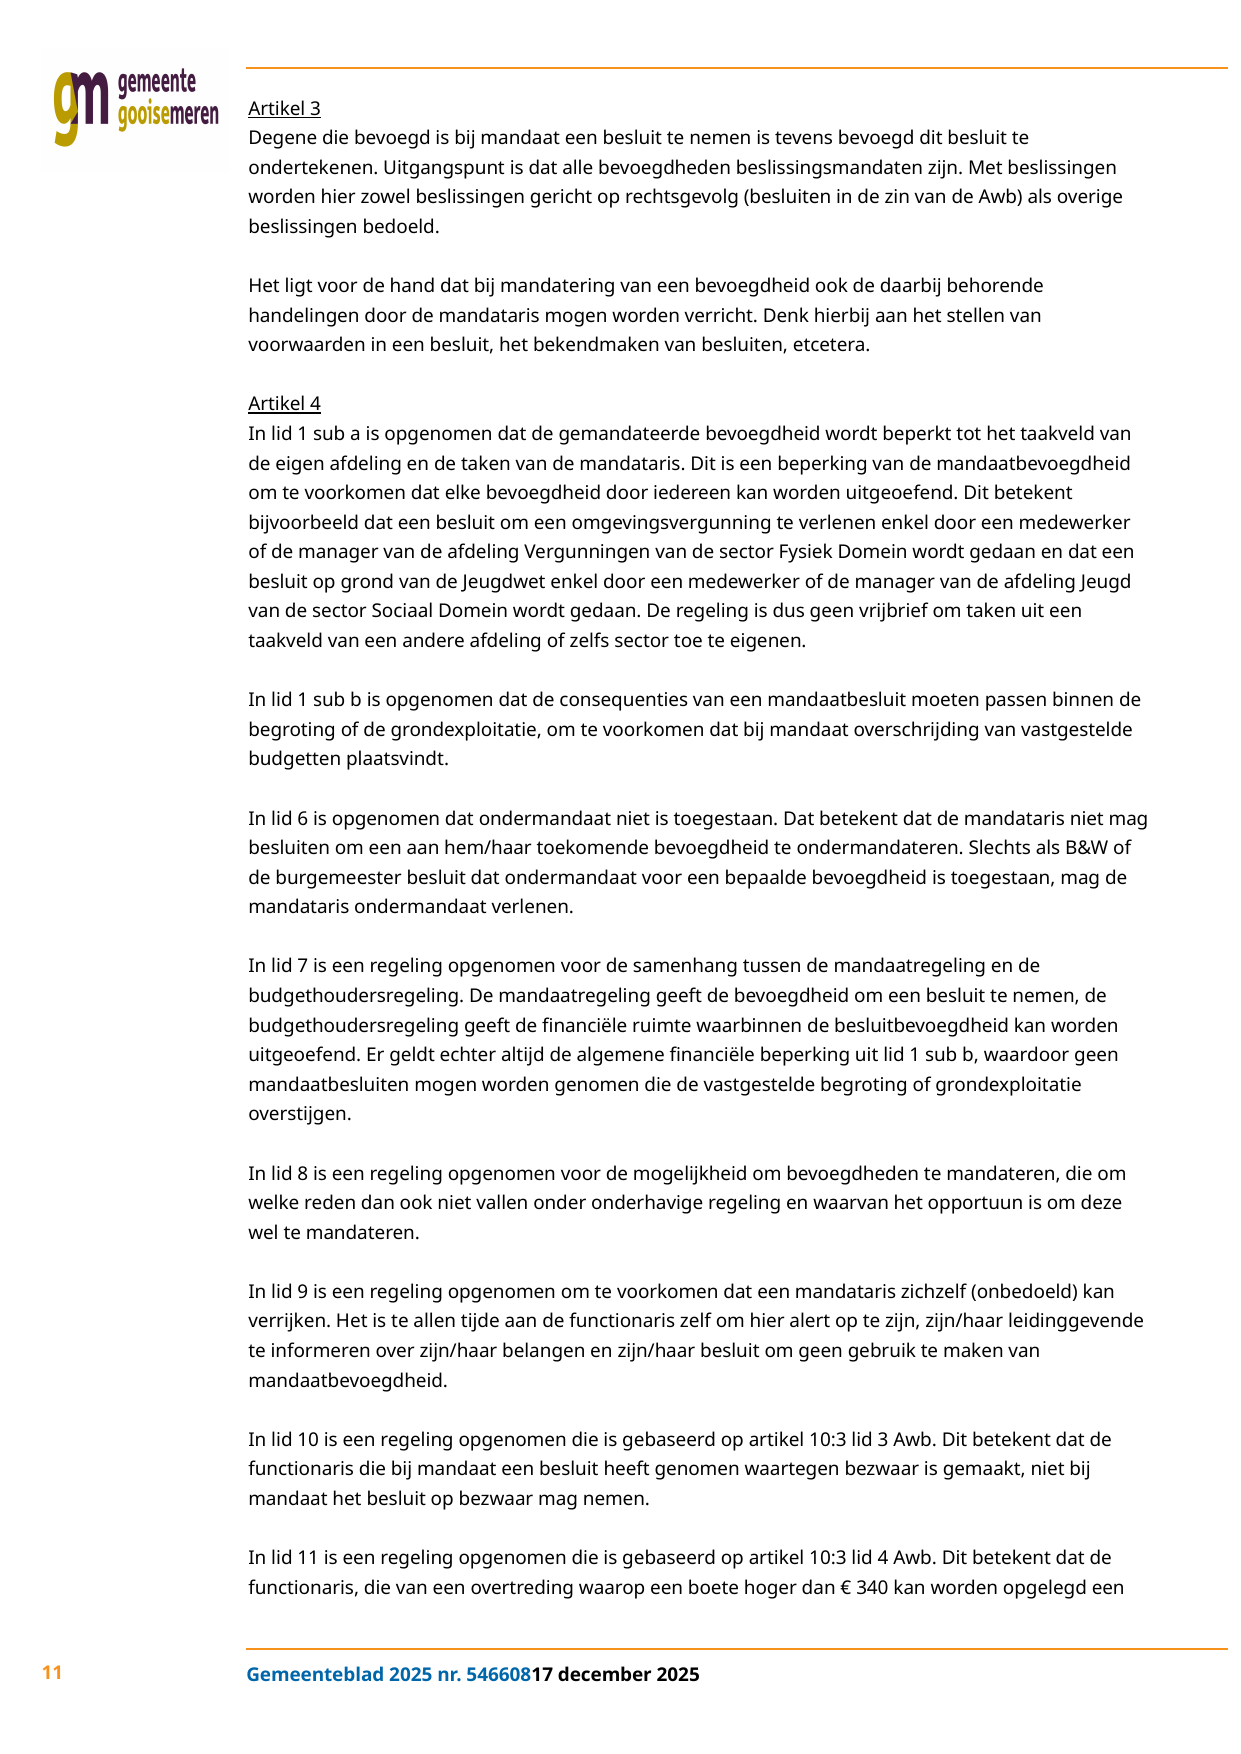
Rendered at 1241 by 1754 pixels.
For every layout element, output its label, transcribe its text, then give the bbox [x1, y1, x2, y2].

text Artikel 3 [248, 95, 1152, 121]
text Artikel 4 [248, 391, 1152, 416]
text In lid 11 is een regeling opgenomen die is gebaseerd op artikel 10:3 lid 4 Awb. Dit betekent dat de functionaris, die van een overtreding waarop een boete hoger dan € 340 kan worden opgelegd een [248, 1544, 1152, 1600]
picture [41, 47, 231, 172]
text In lid 10 is een regeling opgenomen die is gebaseerd op artikel 10:3 lid 3 Awb. Dit betekent dat de functionaris die bij mandaat een besluit heeft genomen waartegen bezwaar is gemaakt, niet bij mandaat het besluit op bezwaar mag nemen. [248, 1426, 1152, 1511]
text In lid 1 sub a is opgenomen dat de gemandateerde bevoegdheid wordt beperkt tot het taakveld van de eigen afdeling en de taken van de mandataris. Dit is een beperking van de mandaatbevoegdheid om te voorkomen dat elke bevoegdheid door iedereen kan worden uitgeoefend. Dit betekent bijvoorbeeld dat een besluit om een omgevingsvergunning te verlenen enkel door een medewerker of de manager van de afdeling Vergunningen van de sector Fysiek Domein wordt gedaan en dat een besluit op grond van de Jeugdwet enkel door een medewerker of de manager van de afdeling Jeugd van de sector Sociaal Domein wordt gedaan. De regeling is dus geen vrijbrief om taken uit een taakveld van een andere afdeling of zelfs sector toe te eigenen. [248, 420, 1152, 653]
text Het ligt voor de hand dat bij mandatering van een bevoegdheid ook de daarbij behorende handelingen door de mandataris mogen worden verricht. Denk hierbij aan het stellen van voorwaarden in een besluit, het bekendmaken van besluiten, etcetera. [248, 272, 1152, 357]
text Degene die bevoegd is bij mandaat een besluit te nemen is tevens bevoegd dit besluit te ondertekenen. Uitgangspunt is dat alle bevoegdheden beslissingsmandaten zijn. Met beslissingen worden hier zowel beslissingen gericht op rechtsgevolg (besluiten in de zin van de Awb) als overige beslissingen bedoeld. [248, 124, 1152, 239]
text In lid 7 is een regeling opgenomen voor de samenhang tussen de mandaatregeling en de budgethoudersregeling. De mandaatregeling geeft de bevoegdheid om een besluit te nemen, de budgethoudersregeling geeft de financiële ruimte waarbinnen de besluitbevoegdheid kan worden uitgeoefend. Er geldt echter altijd de algemene financiële beperking uit lid 1 sub b, waardoor geen mandaatbesluiten mogen worden genomen die de vastgestelde begroting of grondexploitatie overstijgen. [248, 953, 1152, 1126]
text In lid 8 is een regeling opgenomen voor de mogelijkheid om bevoegdheden te mandateren, die om welke reden dan ook niet vallen onder onderhavige regeling en waarvan het opportuun is om deze wel te mandateren. [248, 1160, 1152, 1245]
text In lid 6 is opgenomen dat ondermandaat niet is toegestaan. Dat betekent dat de mandataris niet mag besluiten om een aan hem/haar toekomende bevoegdheid te ondermandateren. Slechts als B&W of de burgemeester besluit dat ondermandaat voor een bepaalde bevoegdheid is toegestaan, mag de mandataris ondermandaat verlenen. [248, 805, 1152, 919]
text In lid 9 is een regeling opgenomen om te voorkomen dat een mandataris zichzelf (onbedoeld) kan verrijken. Het is te allen tijde aan de functionaris zelf om hier alert op te zijn, zijn/haar leidinggevende te informeren over zijn/haar belangen en zijn/haar besluit om geen gebruik te maken van mandaatbevoegdheid. [248, 1278, 1152, 1393]
text In lid 1 sub b is opgenomen dat de consequenties van een mandaatbesluit moeten passen binnen de begroting of de grondexploitatie, om te voorkomen dat bij mandaat overschrijding van vastgestelde budgetten plaatsvindt. [248, 686, 1152, 771]
